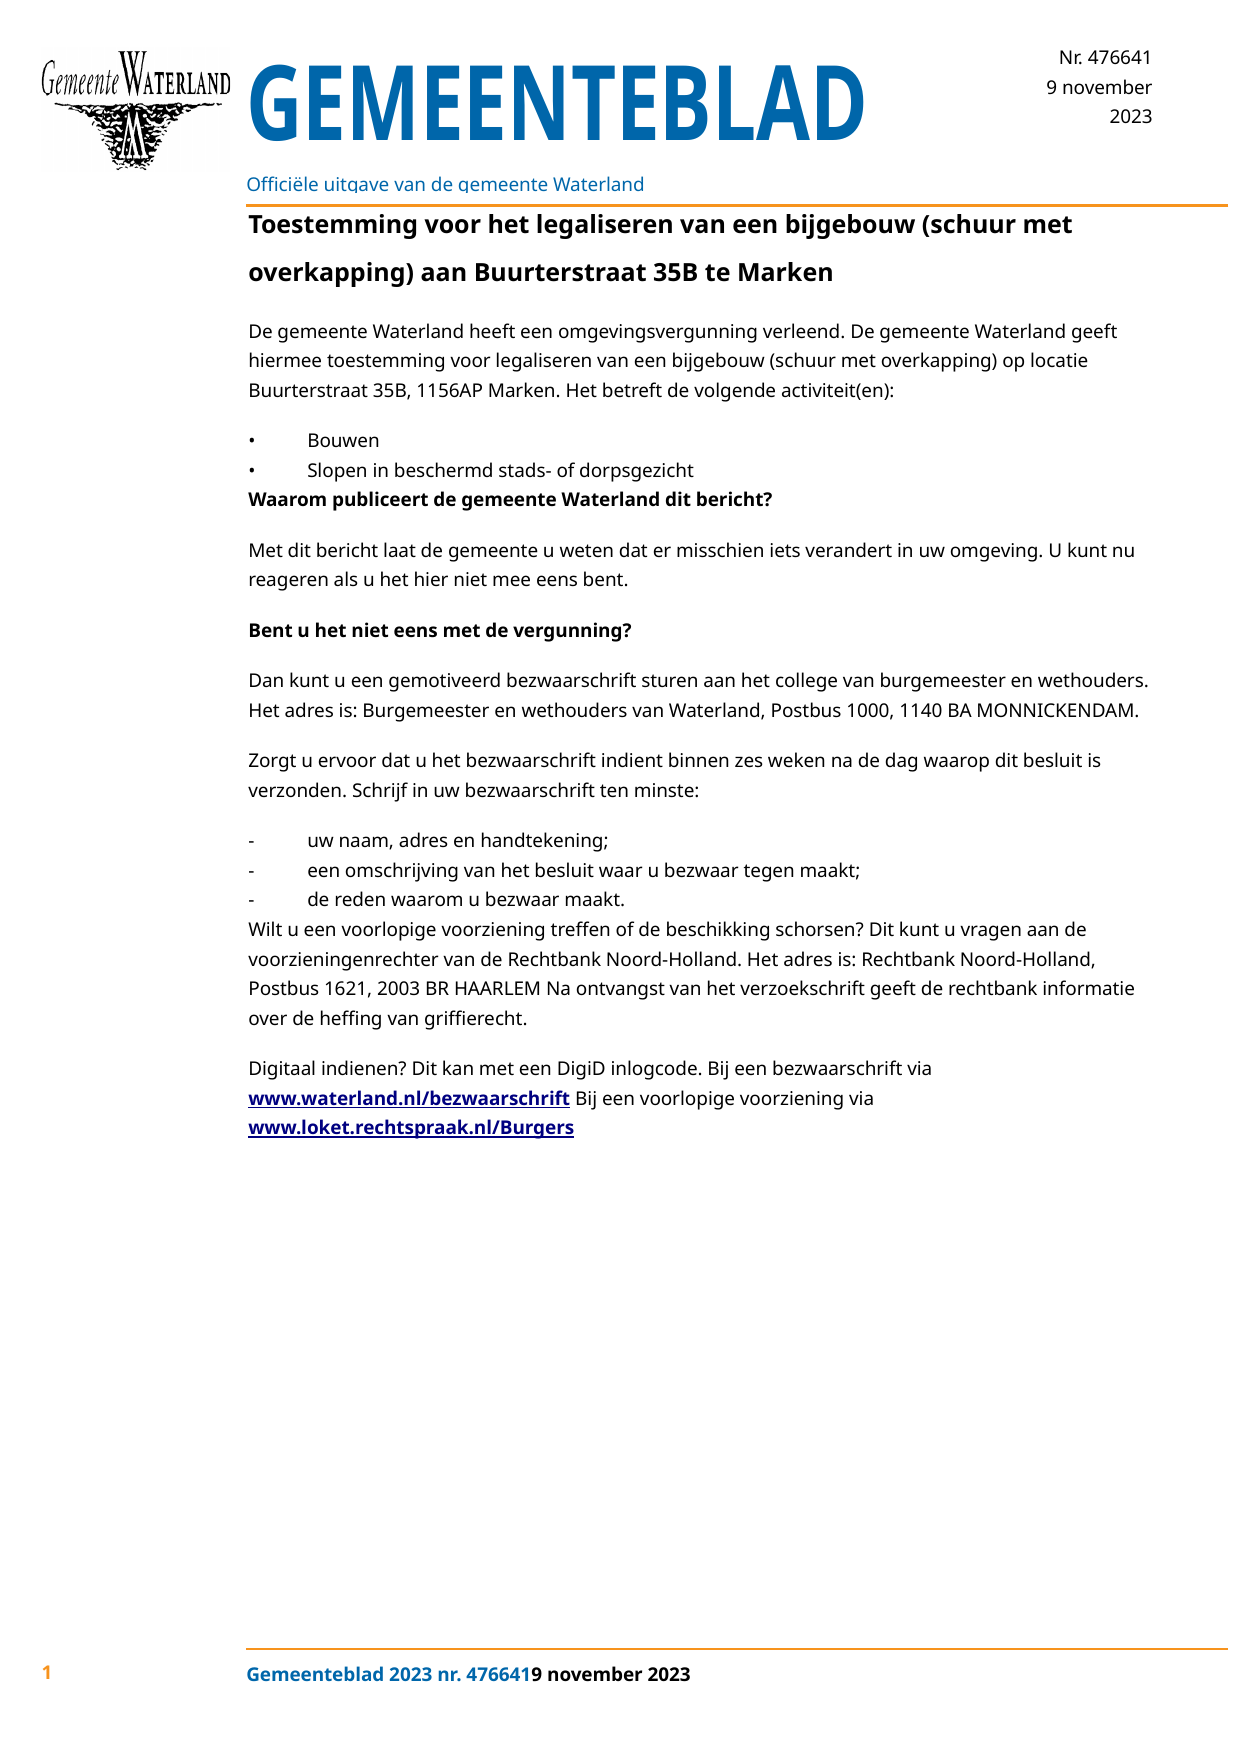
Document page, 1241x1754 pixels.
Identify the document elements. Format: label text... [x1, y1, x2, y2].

list Bouwen [248, 427, 1152, 453]
list de reden waarom u bezwaar maakt. [248, 887, 1152, 912]
text Zorgt u ervoor dat u het bezwaarschrift indient binnen zes weken na de dag waarop dit besluit is verzonden. Schrijf in uw bezwaarschrift ten minste: [248, 747, 1152, 803]
text Bent u het niet eens met de vergunning? [248, 617, 1152, 643]
text Met dit bericht laat de gemeente u weten dat er misschien iets verandert in uw omgeving. U kunt nu reageren als u het hier niet mee eens bent. [248, 537, 1152, 592]
text Digitaal indienen? Dit kan met een DigiD inlogcode. Bij een bezwaarschrift via www.waterland.nl/bezwaarschrift Bij een voorlopige voorziening via www.loket.rechtspraak.nl/Burgers [248, 1055, 1152, 1140]
text Toestemming voor het legaliseren van een bijgebouw (schuur met overkapping) aan Buurterstraat 35B te Marken [248, 207, 1152, 288]
picture [41, 47, 231, 172]
text Wilt u een voorlopige voorziening treffen of de beschikking schorsen? Dit kunt u vragen aan de voorzieningenrechter van de Rechtbank Noord-Holland. Het adres is: Rechtbank Noord-Holland, Postbus 1621, 2003 BR HAARLEM Na ontvangst van het verzoekschrift geeft de rechtbank informatie over de heffing van griffierecht. [248, 916, 1152, 1031]
text Waarom publiceert de gemeente Waterland dit bericht? [248, 487, 1152, 512]
list uw naam, adres en handtekening; [248, 827, 1152, 853]
list een omschrijving van het besluit waar u bezwaar tegen maakt; [248, 857, 1152, 883]
text De gemeente Waterland heeft een omgevingsvergunning verleend. De gemeente Waterland geeft hiermee toestemming voor legaliseren van een bijgebouw (schuur met overkapping) op locatie Buurterstraat 35B, 1156AP Marken. Het betreft de volgende activiteit(en): [248, 318, 1152, 403]
text Dan kunt u een gemotiveerd bezwaarschrift sturen aan het college van burgemeester en wethouders. Het adres is: Burgemeester en wethouders van Waterland, Postbus 1000, 1140 BA MONNICKENDAM. [248, 667, 1152, 723]
list Slopen in beschermd stads- of dorpsgezicht [248, 457, 1152, 483]
